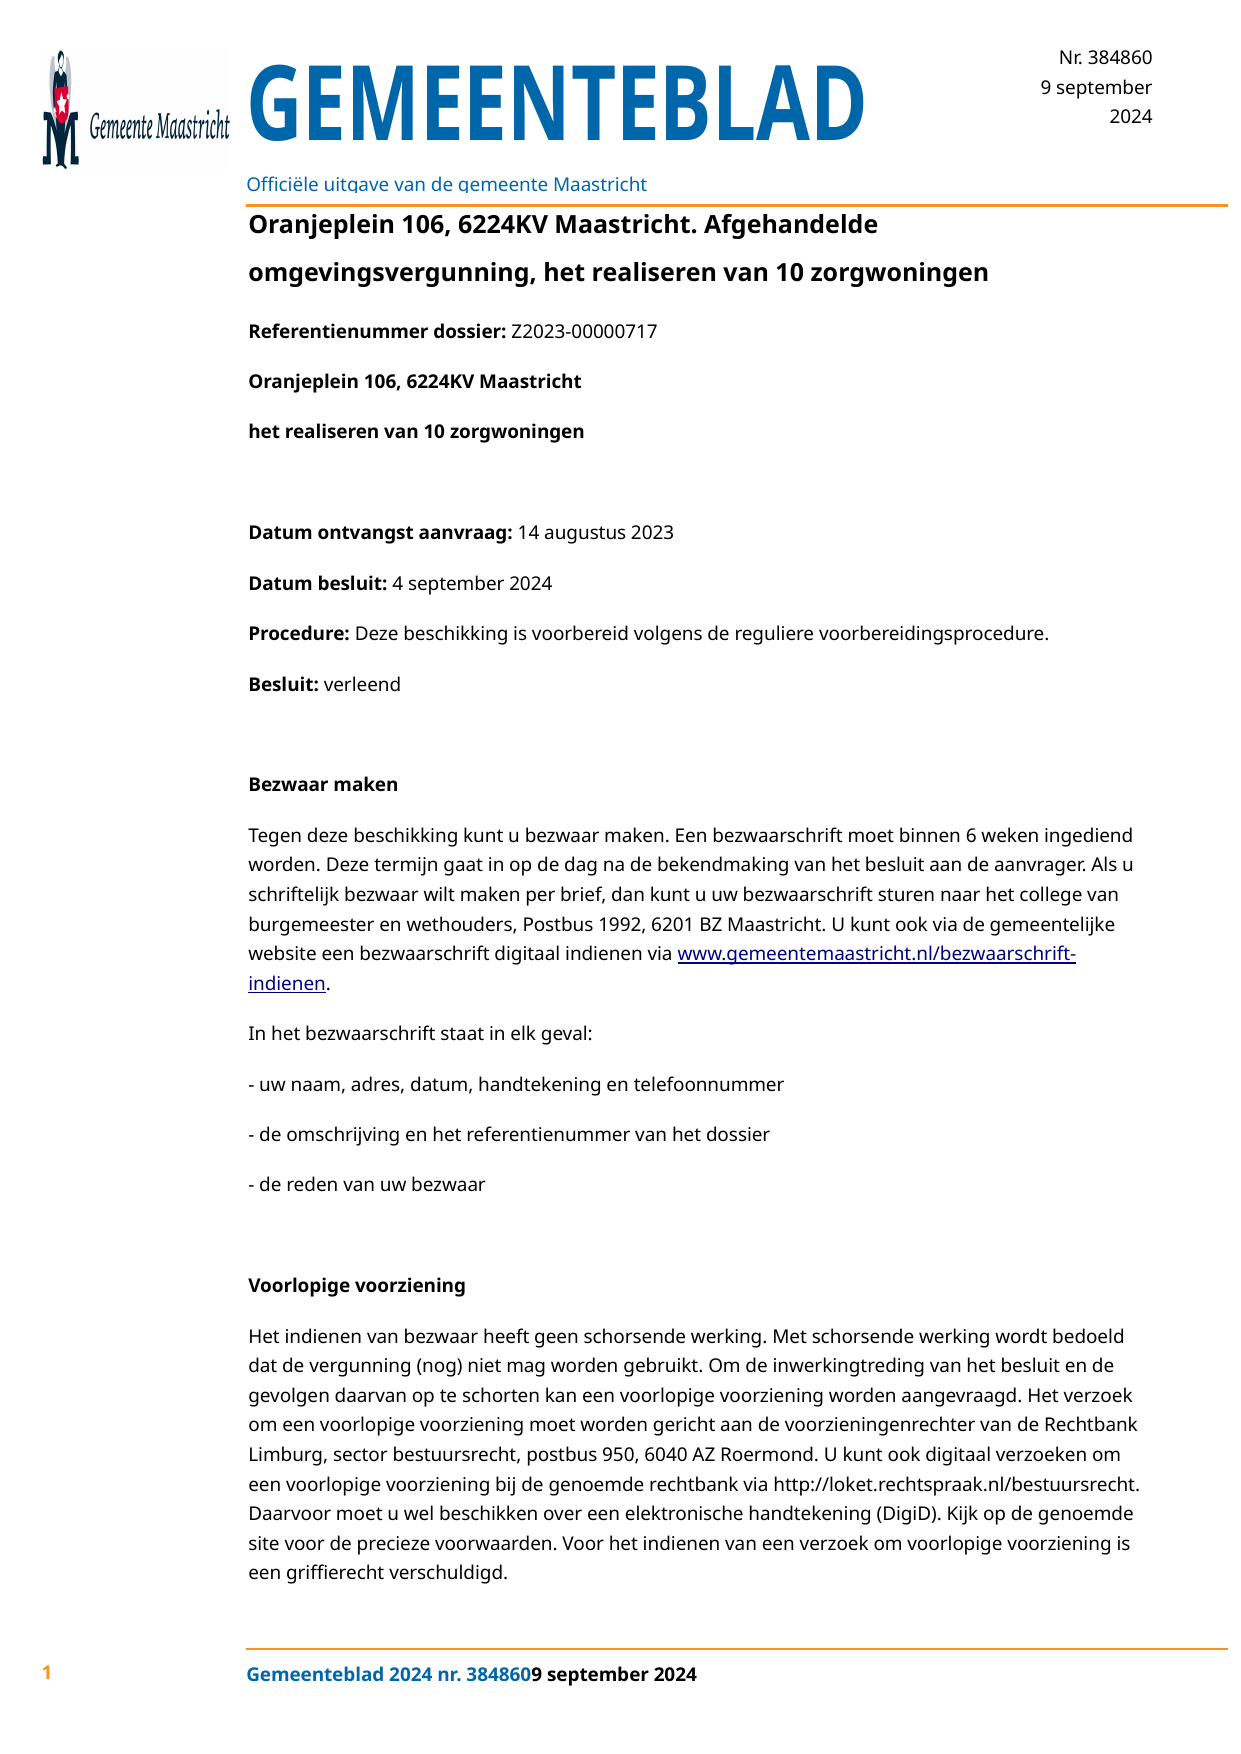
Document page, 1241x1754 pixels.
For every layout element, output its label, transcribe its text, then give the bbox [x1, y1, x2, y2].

text Referentienummer dossier: Z2023-00000717 [248, 318, 1152, 344]
text Procedure: Deze beschikking is voorbereid volgens de reguliere voorbereidingsprocedure. [248, 620, 1152, 646]
text - de omschrijving en het referentienummer van het dossier [248, 1121, 1152, 1147]
text Oranjeplein 106, 6224KV Maastricht. Afgehandelde omgevingsvergunning, het realiseren van 10 zorgwoningen [248, 207, 1152, 288]
text Datum besluit: 4 september 2024 [248, 570, 1152, 596]
text In het bezwaarschrift staat in elk geval: [248, 1020, 1152, 1046]
picture [41, 47, 231, 172]
text Datum ontvangst aanvraag: 14 augustus 2023 [248, 519, 1152, 545]
text - de reden van uw bezwaar [248, 1172, 1152, 1197]
text het realiseren van 10 zorgwoningen [248, 419, 1152, 444]
text Oranjeplein 106, 6224KV Maastricht [248, 368, 1152, 394]
text Tegen deze beschikking kunt u bezwaar maken. Een bezwaarschrift moet binnen 6 weken ingediend worden. Deze termijn gaat in op de dag na de bekendmaking van het besluit aan de aanvrager. Als u schriftelijk bezwaar wilt maken per brief, dan kunt u uw bezwaarschrift sturen naar het college van burgemeester en wethouders, Postbus 1992, 6201 BZ Maastricht. U kunt ook via de gemeentelijke website een bezwaarschrift digitaal indienen via www.gemeentemaastricht.nl/bezwaarschrift-indienen. [248, 822, 1152, 996]
text - uw naam, adres, datum, handtekening en telefoonnummer [248, 1071, 1152, 1097]
text Besluit: verleend [248, 671, 1152, 697]
text Het indienen van bezwaar heeft geen schorsende werking. Met schorsende werking wordt bedoeld dat de vergunning (nog) niet mag worden gebruikt. Om de inwerkingtreding van het besluit en de gevolgen daarvan op te schorten kan een voorlopige voorziening worden aangevraagd. Het verzoek om een voorlopige voorziening moet worden gericht aan de voorzieningenrechter van de Rechtbank Limburg, sector bestuursrecht, postbus 950, 6040 AZ Roermond. U kunt ook digitaal verzoeken om een voorlopige voorziening bij de genoemde rechtbank via http://loket.rechtspraak.nl/bestuursrecht. Daarvoor moet u wel beschikken over een elektronische handtekening (DigiD). Kijk op de genoemde site voor de precieze voorwaarden. Voor het indienen van een verzoek om voorlopige voorziening is een griffierecht verschuldigd. [248, 1323, 1152, 1585]
text Voorlopige voorziening [248, 1272, 1152, 1298]
text Bezwaar maken [248, 772, 1152, 797]
